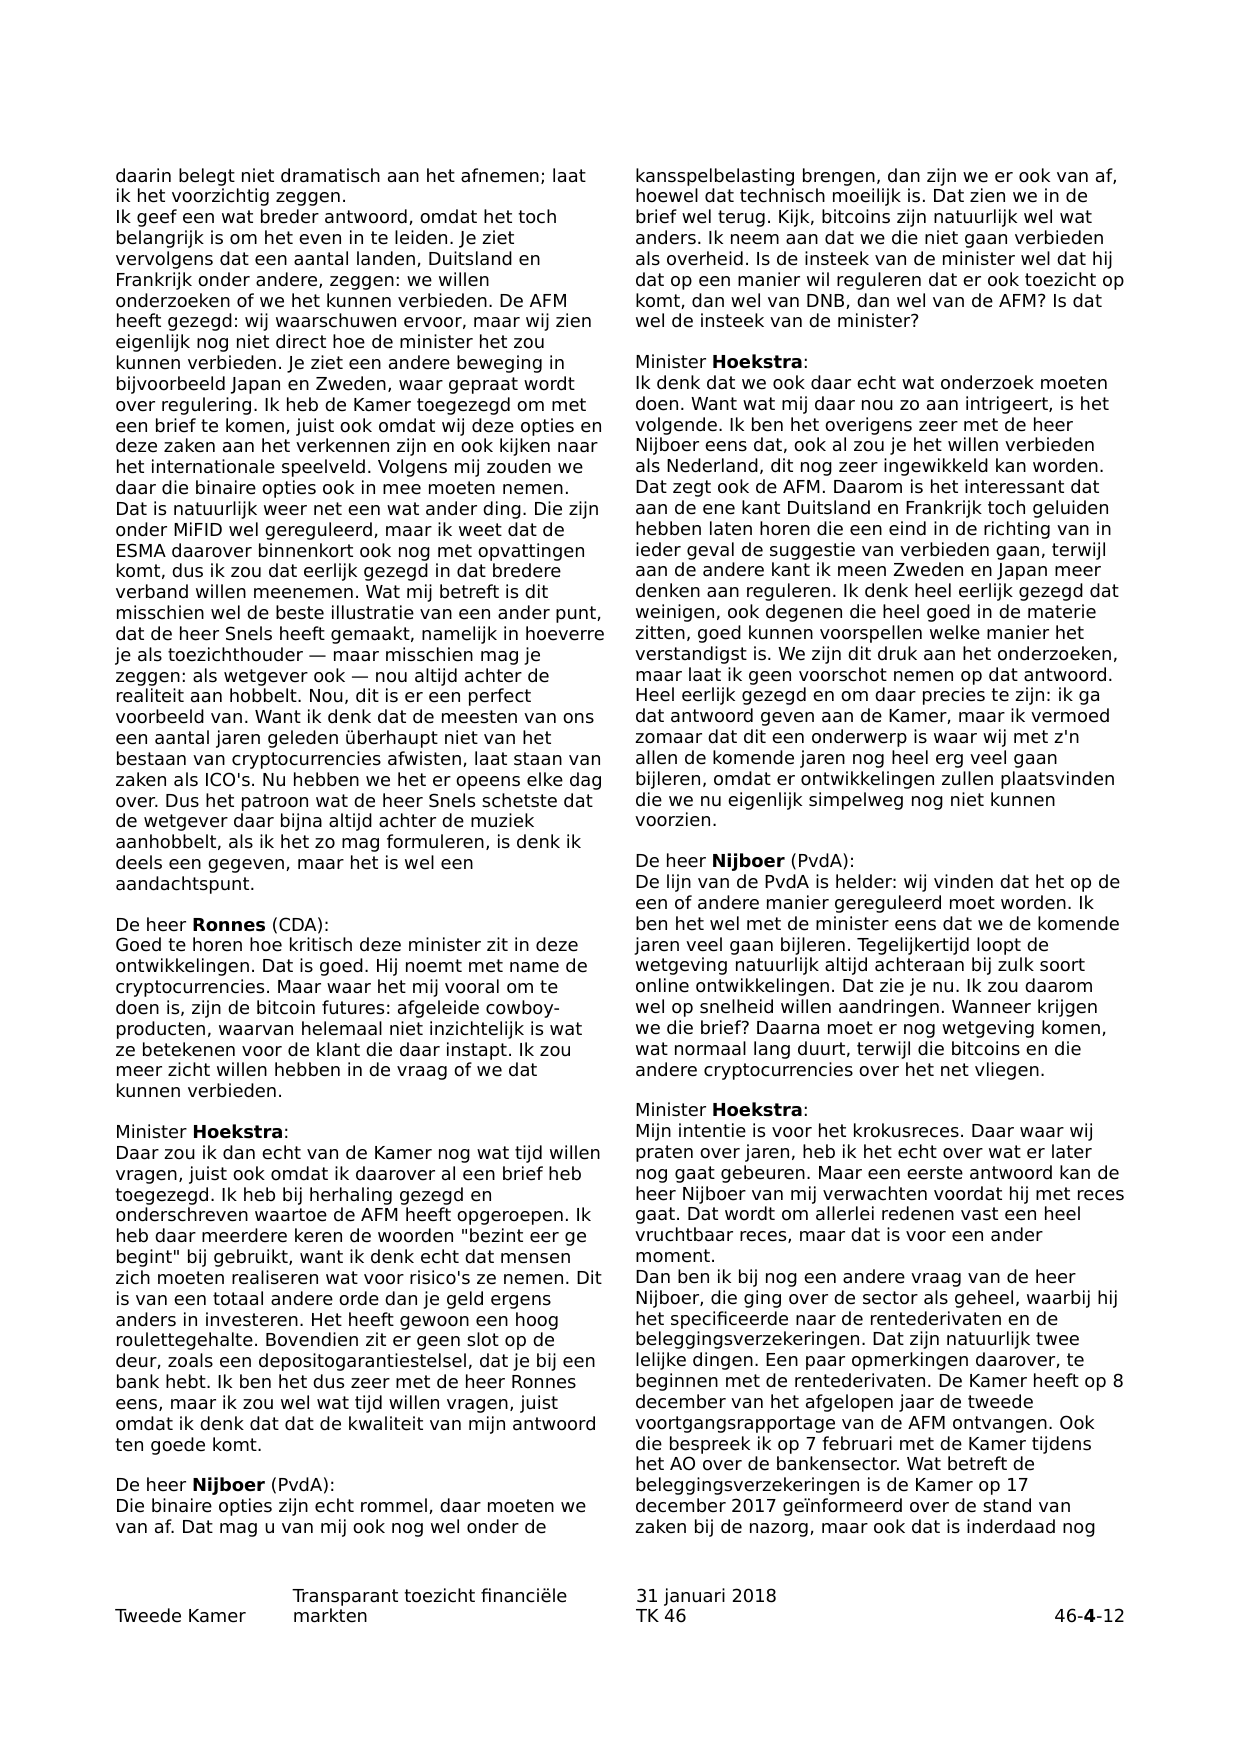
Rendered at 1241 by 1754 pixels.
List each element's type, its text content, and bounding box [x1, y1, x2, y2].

text De lijn van de PvdA is helder: wij vinden dat het op de een of andere manier gereguleerd moet worden. Ik ben het wel met de minister eens dat we de komende jaren veel gaan bijleren. Tegelijkertijd loopt de wetgeving natuurlijk altijd achteraan bij zulk soort online ontwikkelingen. Dat zie je nu. Ik zou daarom wel op snelheid willen aandringen. Wanneer krijgen we die brief? Daarna moet er nog wetgeving komen, wat normaal lang duurt, terwijl die bitcoins en die andere cryptocurrencies over het net vliegen. [635, 872, 1125, 1080]
text kansspelbelasting brengen, dan zijn we er ook van af, hoewel dat technisch moeilijk is. Dat zien we in de brief wel terug. Kijk, bitcoins zijn natuurlijk wel wat anders. Ik neem aan dat we die niet gaan verbieden als overheid. Is de insteek van de minister wel dat hij dat op een manier wil reguleren dat er ook toezicht op komt, dan wel van DNB, dan wel van de AFM? Is dat wel de insteek van de minister? [635, 165, 1125, 332]
text Dan ben ik bij nog een andere vraag van de heer Nijboer, die ging over de sector als geheel, waarbij hij het specificeerde naar de rentederivaten en de beleggingsverzekeringen. Dat zijn natuurlijk twee lelijke dingen. Een paar opmerkingen daarover, te beginnen met de rentederivaten. De Kamer heeft op 8 december van het afgelopen jaar de tweede voortgangsrapportage van de AFM ontvangen. Ook die bespreek ik op 7 februari met de Kamer tijdens het AO over de bankensector. Wat betreft de beleggingsverzekeringen is de Kamer op 17 december 2017 geïnformeerd over de stand van zaken bij de nazorg, maar ook dat is inderdaad nog [635, 1267, 1125, 1537]
text De heer Ronnes (CDA): [115, 914, 605, 935]
text De heer Nijboer (PvdA): [635, 851, 1125, 872]
text Ik denk dat we ook daar echt wat onderzoek moeten doen. Want wat mij daar nou zo aan intrigeert, is het volgende. Ik ben het overigens zeer met de heer Nijboer eens dat, ook al zou je het willen verbieden als Nederland, dit nog zeer ingewikkeld kan worden. Dat zegt ook de AFM. Daarom is het interessant dat aan de ene kant Duitsland en Frankrijk toch geluiden hebben laten horen die een eind in de richting van in ieder geval de suggestie van verbieden gaan, terwijl aan de andere kant ik meen Zweden en Japan meer denken aan reguleren. Ik denk heel eerlijk gezegd dat weinigen, ook degenen die heel goed in de materie zitten, goed kunnen voorspellen welke manier het verstandigst is. We zijn dit druk aan het onderzoeken, maar laat ik geen voorschot nemen op dat antwoord. Heel eerlijk gezegd en om daar precies te zijn: ik ga dat antwoord geven aan de Kamer, maar ik vermoed zomaar dat dit een onderwerp is waar wij met z'n allen de komende jaren nog heel erg veel gaan bijleren, omdat er ontwikkelingen zullen plaatsvinden die we nu eigenlijk simpelweg nog niet kunnen voorzien. [635, 373, 1125, 831]
text Daar zou ik dan echt van de Kamer nog wat tijd willen vragen, juist ook omdat ik daarover al een brief heb toegezegd. Ik heb bij herhaling gezegd en onderschreven waartoe de AFM heeft opgeroepen. Ik heb daar meerdere keren de woorden "bezint eer ge begint" bij gebruikt, want ik denk echt dat mensen zich moeten realiseren wat voor risico's ze nemen. Dit is van een totaal andere orde dan je geld ergens anders in investeren. Het heeft gewoon een hoog roulettegehalte. Bovendien zit er geen slot op de deur, zoals een depositogarantiestelsel, dat je bij een bank hebt. Ik ben het dus zeer met de heer Ronnes eens, maar ik zou wel wat tijd willen vragen, juist omdat ik denk dat dat de kwaliteit van mijn antwoord ten goede komt. [115, 1143, 605, 1455]
text Minister Hoekstra: [115, 1122, 605, 1143]
text Ik geef een wat breder antwoord, omdat het toch belangrijk is om het even in te leiden. Je ziet vervolgens dat een aantal landen, Duitsland en Frankrijk onder andere, zeggen: we willen onderzoeken of we het kunnen verbieden. De AFM heeft gezegd: wij waarschuwen ervoor, maar wij zien eigenlijk nog niet direct hoe de minister het zou kunnen verbieden. Je ziet een andere beweging in bijvoorbeeld Japan en Zweden, waar gepraat wordt over regulering. Ik heb de Kamer toegezegd om met een brief te komen, juist ook omdat wij deze opties en deze zaken aan het verkennen zijn en ook kijken naar het internationale speelveld. Volgens mij zouden we daar die binaire opties ook in mee moeten nemen. Dat is natuurlijk weer net een wat ander ding. Die zijn onder MiFID wel gereguleerd, maar ik weet dat de ESMA daarover binnenkort ook nog met opvattingen komt, dus ik zou dat eerlijk gezegd in dat bredere verband willen meenemen. Wat mij betreft is dit misschien wel de beste illustratie van een ander punt, dat de heer Snels heeft gemaakt, namelijk in hoeverre je als toezichthouder — maar misschien mag je zeggen: als wetgever ook — nou altijd achter de realiteit aan hobbelt. Nou, dit is er een perfect voorbeeld van. Want ik denk dat de meesten van ons een aantal jaren geleden überhaupt niet van het bestaan van cryptocurrencies afwisten, laat staan van zaken als ICO's. Nu hebben we het er opeens elke dag over. Dus het patroon wat de heer Snels schetste dat de wetgever daar bijna altijd achter de muziek aanhobbelt, als ik het zo mag formuleren, is denk ik deels een gegeven, maar het is wel een aandachtspunt. [115, 207, 605, 894]
text De heer Nijboer (PvdA): [115, 1475, 605, 1496]
text Mijn intentie is voor het krokusreces. Daar waar wij praten over jaren, heb ik het echt over wat er later nog gaat gebeuren. Maar een eerste antwoord kan de heer Nijboer van mij verwachten voordat hij met reces gaat. Dat wordt om allerlei redenen vast een heel vruchtbaar reces, maar dat is voor een ander moment. [635, 1121, 1125, 1267]
text Minister Hoekstra: [635, 1100, 1125, 1121]
text daarin belegt niet dramatisch aan het afnemen; laat ik het voorzichtig zeggen. [115, 165, 605, 207]
text Die binaire opties zijn echt rommel, daar moeten we van af. Dat mag u van mij ook nog wel onder de [115, 1496, 605, 1537]
text Goed te horen hoe kritisch deze minister zit in deze ontwikkelingen. Dat is goed. Hij noemt met name de cryptocurrencies. Maar waar het mij vooral om te doen is, zijn de bitcoin futures: afgeleide cowboy-producten, waarvan helemaal niet inzichtelijk is wat ze betekenen voor de klant die daar instapt. Ik zou meer zicht willen hebben in de vraag of we dat kunnen verbieden. [115, 935, 605, 1102]
text Minister Hoekstra: [635, 352, 1125, 373]
